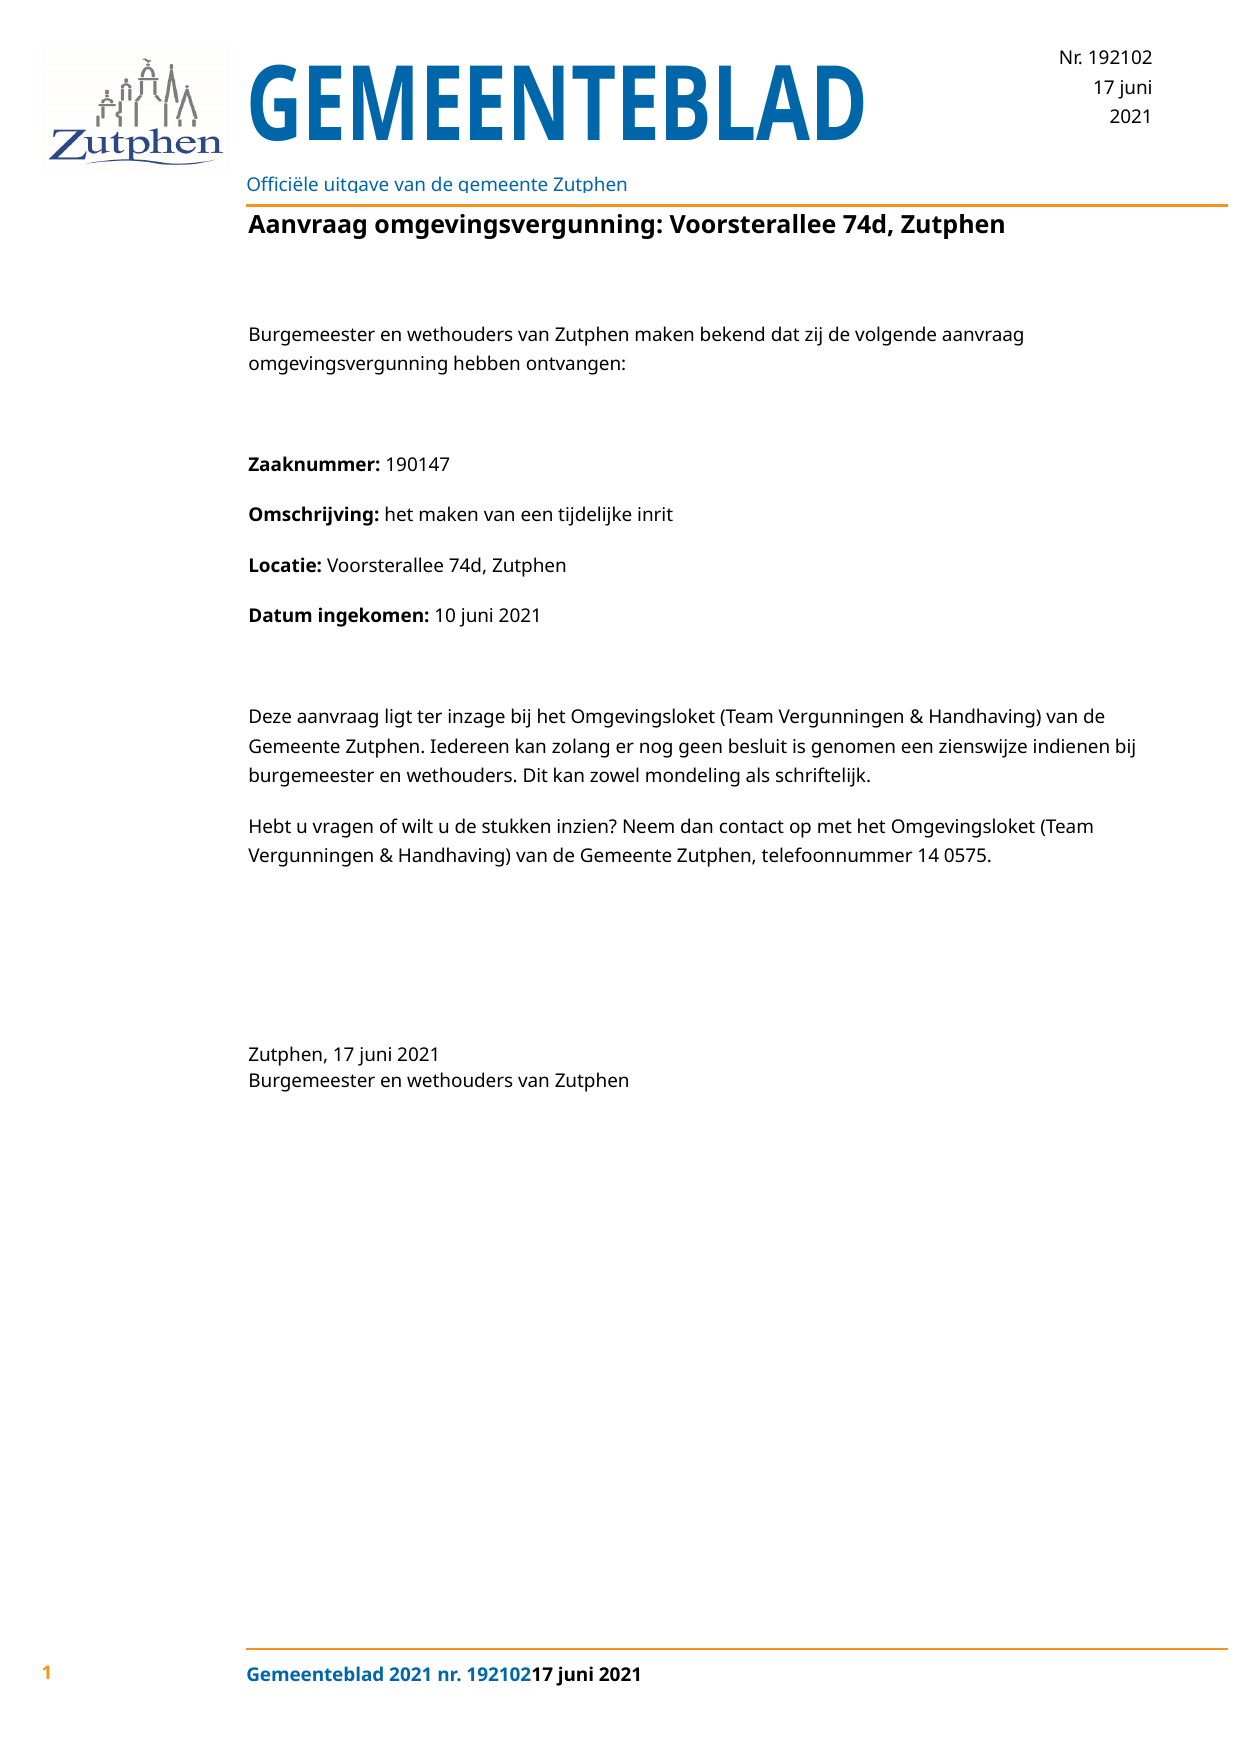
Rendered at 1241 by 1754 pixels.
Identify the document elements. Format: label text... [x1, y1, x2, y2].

text Zaaknummer: 190147 [248, 451, 1152, 477]
picture [41, 47, 231, 172]
text Aanvraag omgevingsvergunning: Voorsterallee 74d, Zutphen [248, 207, 1152, 241]
text Deze aanvraag ligt ter inzage bij het Omgevingsloket (Team Vergunningen & Handhaving) van de Gemeente Zutphen. Iedereen kan zolang er nog geen besluit is genomen een zienswijze indienen bij burgemeester en wethouders. Dit kan zowel mondeling als schriftelijk. [248, 703, 1152, 788]
text Burgemeester en wethouders van Zutphen maken bekend dat zij de volgende aanvraag omgevingsvergunning hebben ontvangen: [248, 321, 1152, 376]
text Hebt u vragen of wilt u de stukken inzien? Neem dan contact op met het Omgevingsloket (Team Vergunningen & Handhaving) van de Gemeente Zutphen, telefoonnummer 14 0575. [248, 813, 1152, 868]
text Locatie: Voorsterallee 74d, Zutphen [248, 552, 1152, 578]
text Zutphen, 17 juni 2021 [248, 1041, 1152, 1067]
text Omschrijving: het maken van een tijdelijke inrit [248, 502, 1152, 527]
text Datum ingekomen: 10 juni 2021 [248, 602, 1152, 628]
text Burgemeester en wethouders van Zutphen [248, 1067, 1152, 1093]
